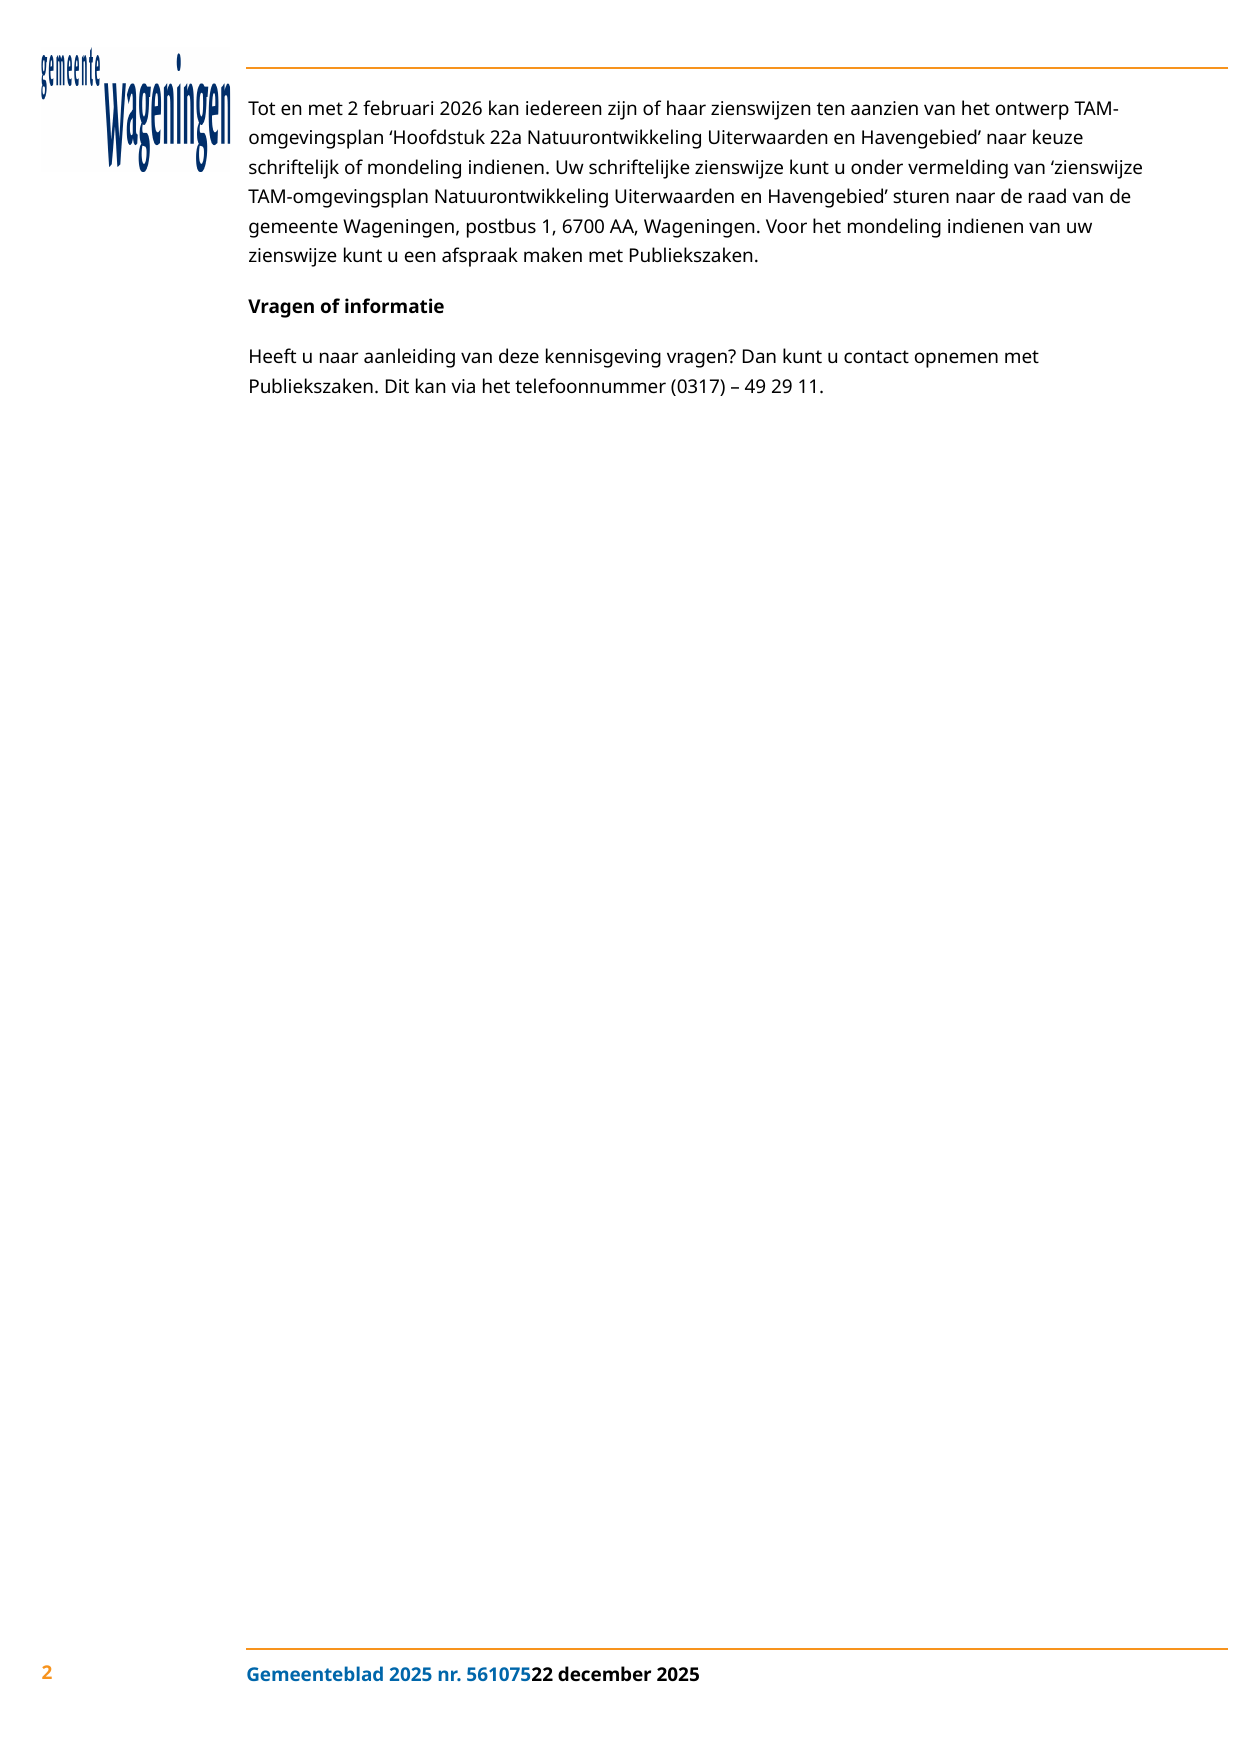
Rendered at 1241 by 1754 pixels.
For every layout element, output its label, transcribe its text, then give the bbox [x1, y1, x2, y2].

text Heeft u naar aanleiding van deze kennisgeving vragen? Dan kunt u contact opnemen met Publiekszaken. Dit kan via het telefoonnummer (0317) – 49 29 11. [248, 343, 1152, 399]
text Tot en met 2 februari 2026 kan iedereen zijn of haar zienswijzen ten aanzien van het ontwerp TAM-omgevingsplan ‘Hoofdstuk 22a Natuurontwikkeling Uiterwaarden en Havengebied’ naar keuze schriftelijk of mondeling indienen. Uw schriftelijke zienswijze kunt u onder vermelding van ‘zienswijze TAM-omgevingsplan Natuurontwikkeling Uiterwaarden en Havengebied’ sturen naar de raad van de gemeente Wageningen, postbus 1, 6700 AA, Wageningen. Voor het mondeling indienen van uw zienswijze kunt u een afspraak maken met Publiekszaken. [248, 95, 1152, 268]
text Vragen of informatie [248, 293, 1152, 319]
picture [41, 47, 231, 172]
